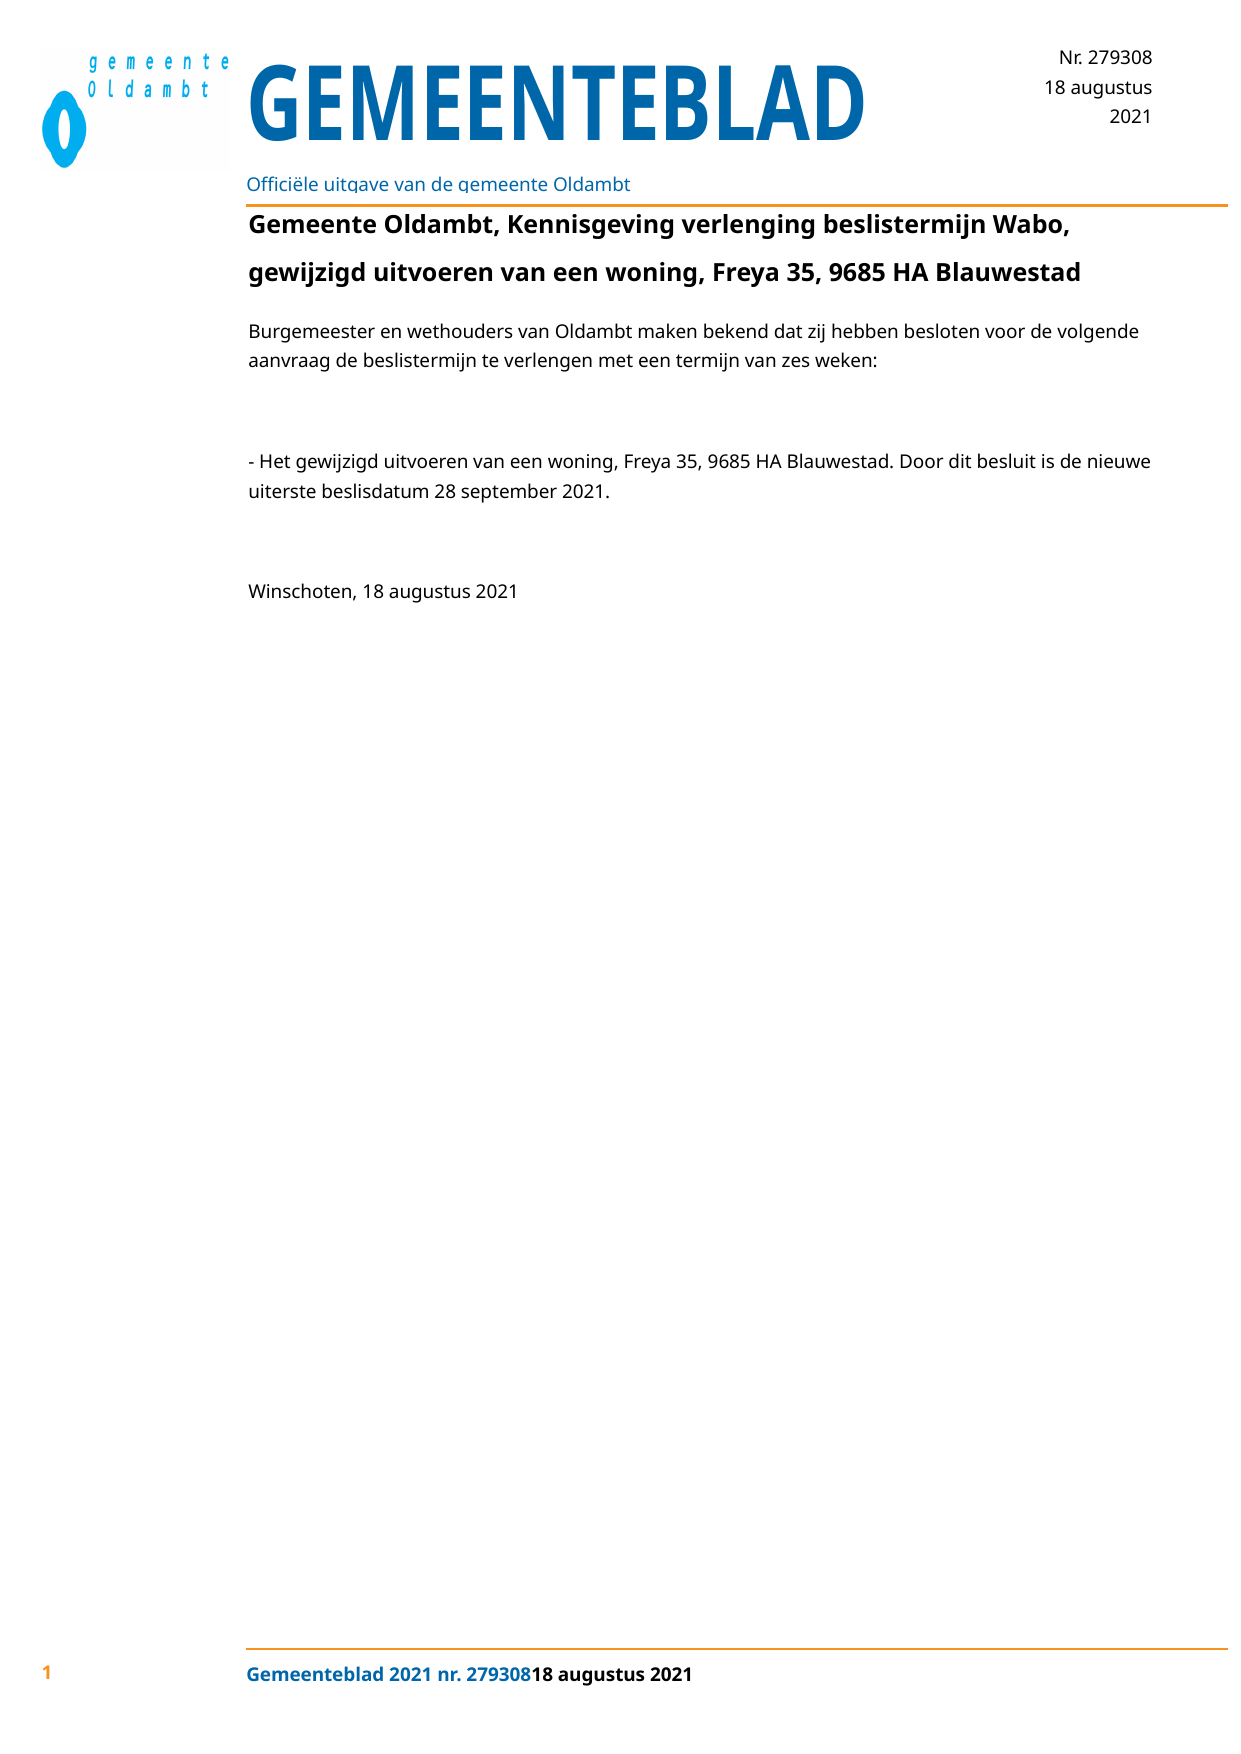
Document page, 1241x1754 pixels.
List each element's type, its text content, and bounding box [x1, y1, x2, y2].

text - Het gewijzigd uitvoeren van een woning, Freya 35, 9685 HA Blauwestad. Door dit besluit is de nieuwe uiterste beslisdatum 28 september 2021. [248, 448, 1152, 504]
picture [41, 47, 231, 172]
text Burgemeester en wethouders van Oldambt maken bekend dat zij hebben besloten voor de volgende aanvraag de beslistermijn te verlengen met een termijn van zes weken: [248, 318, 1152, 373]
text Winschoten, 18 augustus 2021 [248, 579, 1152, 604]
text Gemeente Oldambt, Kennisgeving verlenging beslistermijn Wabo, gewijzigd uitvoeren van een woning, Freya 35, 9685 HA Blauwestad [248, 207, 1152, 288]
